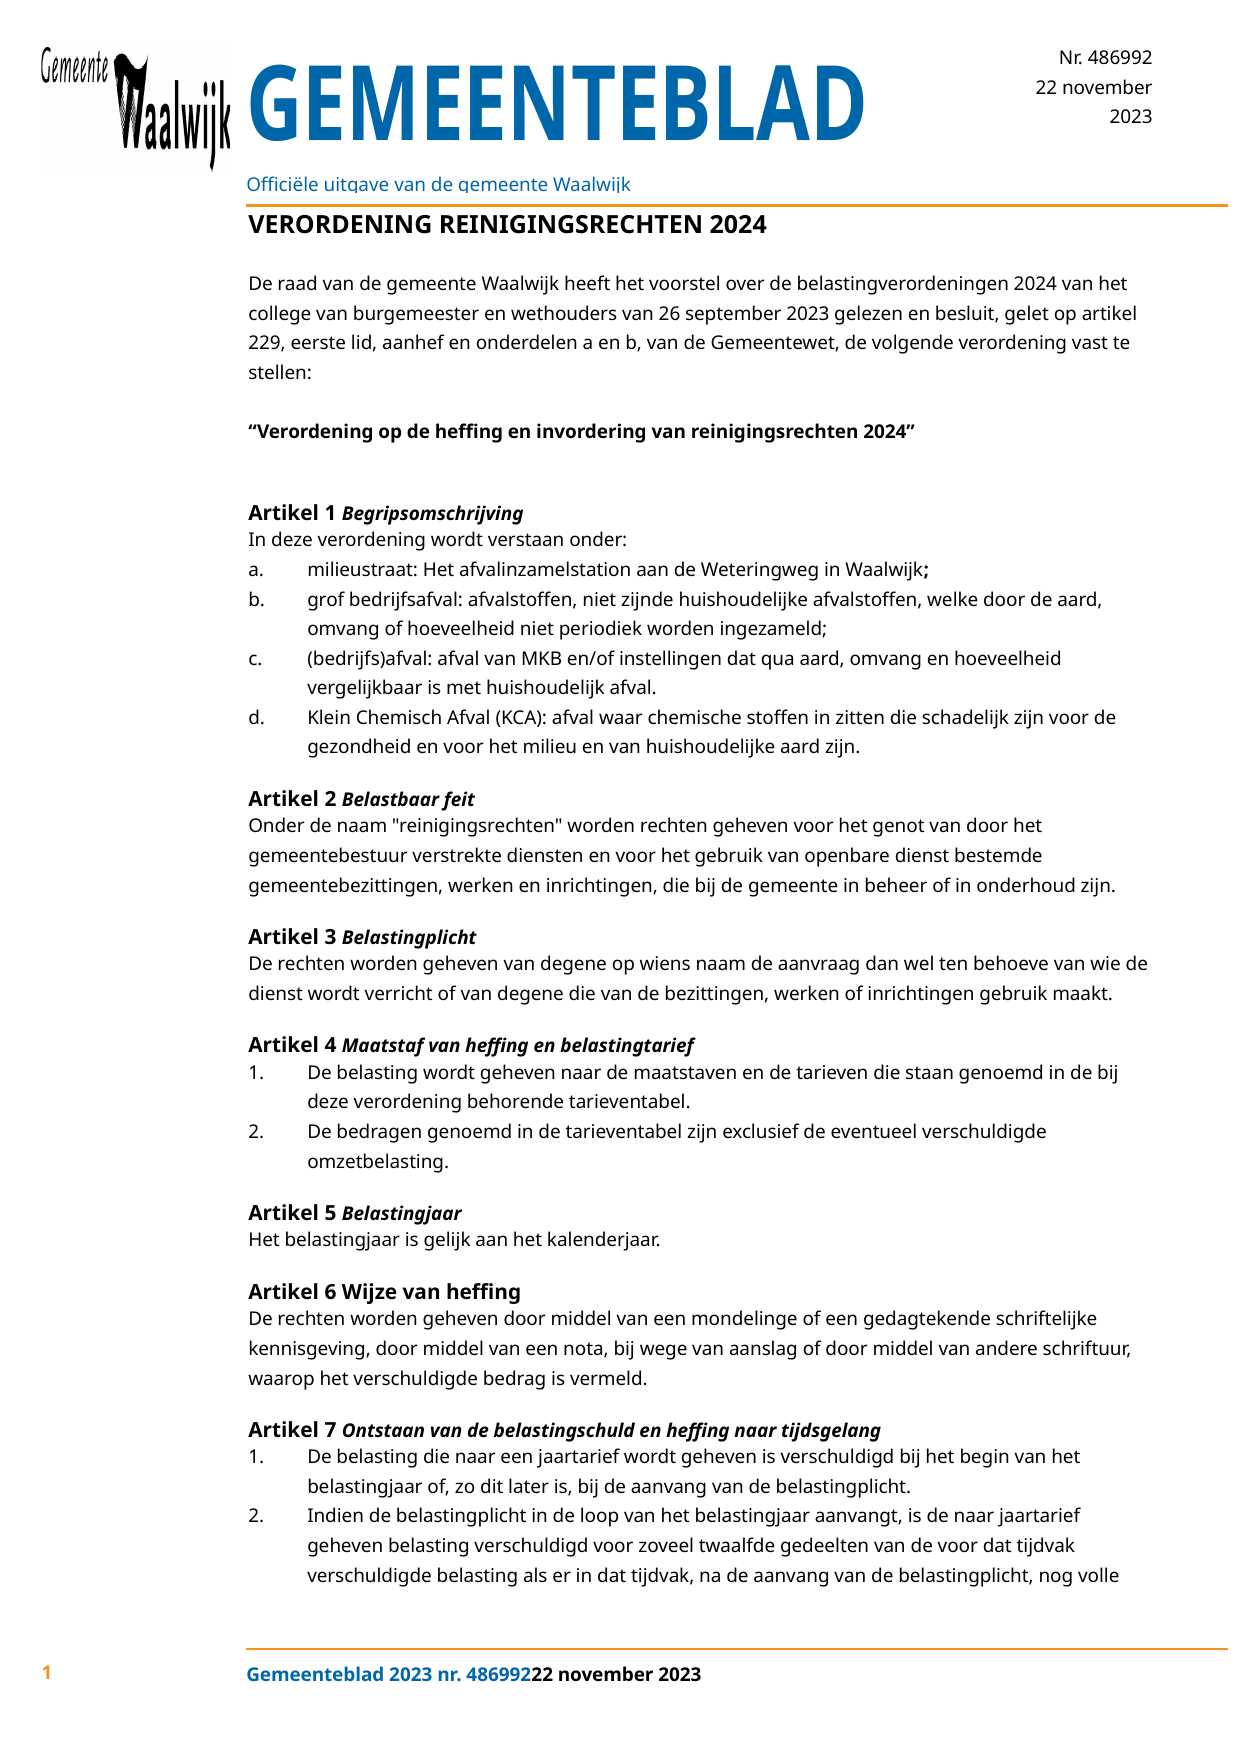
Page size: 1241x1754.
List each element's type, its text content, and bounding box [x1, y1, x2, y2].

list Klein Chemisch Afval (KCA): afval waar chemische stoffen in zitten die schadelijk zijn voor de gezondheid en voor het milieu en van huishoudelijke aard zijn. [248, 704, 1152, 759]
list Indien de belastingplicht in de loop van het belastingjaar aanvangt, is de naar jaartarief geheven belasting verschuldigd voor zoveel twaalfde gedeelten van de voor dat tijdvak verschuldigde belasting als er in dat tijdvak, na de aanvang van de belastingplicht, nog volle [248, 1503, 1152, 1588]
list De belasting die naar een jaartarief wordt geheven is verschuldigd bij het begin van het belastingjaar of, zo dit later is, bij de aanvang van de belastingplicht. [248, 1443, 1152, 1499]
text Artikel 5 Belastingjaar [248, 1198, 1152, 1227]
text Artikel 4 Maatstaf van heffing en belastingtarief [248, 1031, 1152, 1059]
text VERORDENING REINIGINGSRECHTEN 2024 [248, 207, 1152, 241]
list grof bedrijfsafval: afvalstoffen, niet zijnde huishoudelijke afvalstoffen, welke door de aard, omvang of hoeveelheid niet periodiek worden ingezameld; [248, 586, 1152, 641]
text De raad van de gemeente Waalwijk heeft het voorstel over de belastingverordeningen 2024 van het college van burgemeester en wethouders van 26 september 2023 gelezen en besluit, gelet op artikel 229, eerste lid, aanhef en onderdelen a en b, van de Gemeentewet, de volgende verordening vast te stellen: [248, 270, 1152, 385]
text Artikel 6 Wijze van heffing [248, 1277, 1152, 1306]
text Het belastingjaar is gelijk aan het kalenderjaar. [248, 1227, 1152, 1252]
text Onder de naam "reinigingsrechten" worden rechten geheven voor het genot van door het gemeentebestuur verstrekte diensten en voor het gebruik van openbare dienst bestemde gemeentebezittingen, werken en inrichtingen, die bij de gemeente in beheer of in onderhoud zijn. [248, 813, 1152, 897]
list De bedragen genoemd in de tarieventabel zijn exclusief de eventueel verschuldigde omzetbelasting. [248, 1118, 1152, 1173]
text Artikel 7 Ontstaan van de belastingschuld en heffing naar tijdsgelang [248, 1415, 1152, 1443]
list milieustraat: Het afvalinzamelstation aan de Weteringweg in Waalwijk; [248, 556, 1152, 582]
picture [41, 47, 231, 172]
text “Verordening op de heffing en invordering van reinigingsrechten 2024” [248, 418, 1152, 444]
text Artikel 1 Begripsomschrijving [248, 498, 1152, 527]
text De rechten worden geheven door middel van een mondelinge of een gedagtekende schriftelijke kennisgeving, door middel van een nota, bij wege van aanslag of door middel van andere schriftuur, waarop het verschuldigde bedrag is vermeld. [248, 1306, 1152, 1390]
text Artikel 3 Belastingplicht [248, 922, 1152, 951]
text Artikel 2 Belastbaar feit [248, 784, 1152, 813]
text In deze verordening wordt verstaan onder: [248, 527, 1152, 552]
text De rechten worden geheven van degene op wiens naam de aanvraag dan wel ten behoeve van wie de dienst wordt verricht of van degene die van de bezittingen, werken of inrichtingen gebruik maakt. [248, 951, 1152, 1006]
list De belasting wordt geheven naar de maatstaven en de tarieven die staan genoemd in de bij deze verordening behorende tarieventabel. [248, 1059, 1152, 1114]
list (bedrijfs)afval: afval van MKB en/of instellingen dat qua aard, omvang en hoeveelheid vergelijkbaar is met huishoudelijk afval. [248, 645, 1152, 700]
